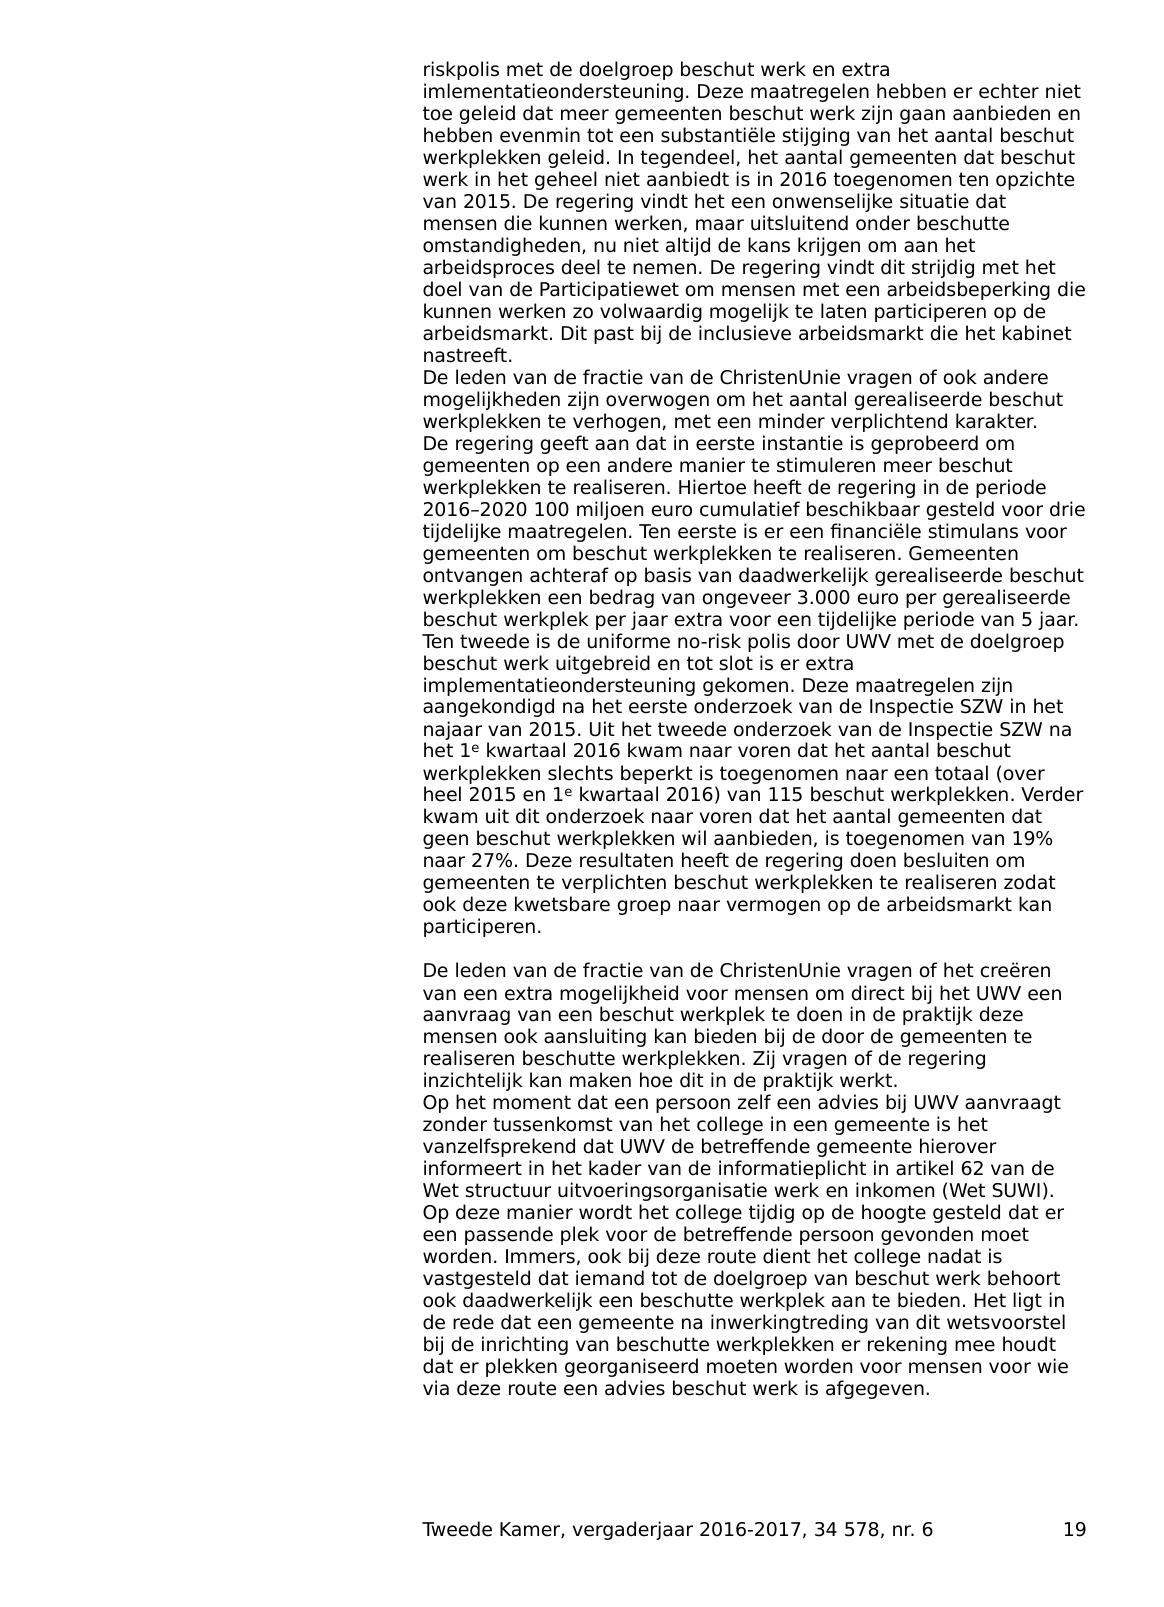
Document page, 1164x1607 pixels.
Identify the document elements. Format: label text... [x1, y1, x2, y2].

text Op het moment dat een persoon zelf een advies bij UWV aanvraagt zonder tussenkomst van het college in een gemeente is het vanzelfsprekend dat UWV de betreffende gemeente hierover informeert in het kader van de informatieplicht in artikel 62 van de Wet structuur uitvoeringsorganisatie werk en inkomen (Wet SUWI). Op deze manier wordt het college tijdig op de hoogte gesteld dat er een passende plek voor de betreffende persoon gevonden moet worden. Immers, ook bij deze route dient het college nadat is vastgesteld dat iemand tot de doelgroep van beschut werk behoort ook daadwerkelijk een beschutte werkplek aan te bieden. Het ligt in de rede dat een gemeente na inwerkingtreding van dit wetsvoorstel bij de inrichting van beschutte werkplekken er rekening mee houdt dat er plekken georganiseerd moeten worden voor mensen voor wie via deze route een advies beschut werk is afgegeven. [422, 1092, 1087, 1400]
text De leden van de fractie van de ChristenUnie vragen of ook andere mogelijkheden zijn overwogen om het aantal gerealiseerde beschut werkplekken te verhogen, met een minder verplichtend karakter. [422, 367, 1087, 433]
text riskpolis met de doelgroep beschut werk en extra imlementatieondersteuning. Deze maatregelen hebben er echter niet toe geleid dat meer gemeenten beschut werk zijn gaan aanbieden en hebben evenmin tot een substantiële stijging van het aantal beschut werkplekken geleid. In tegendeel, het aantal gemeenten dat beschut werk in het geheel niet aanbiedt is in 2016 toegenomen ten opzichte van 2015. De regering vindt het een onwenselijke situatie dat mensen die kunnen werken, maar uitsluitend onder beschutte omstandigheden, nu niet altijd de kans krijgen om aan het arbeidsproces deel te nemen. De regering vindt dit strijdig met het doel van de Participatiewet om mensen met een arbeidsbeperking die kunnen werken zo volwaardig mogelijk te laten participeren op de arbeidsmarkt. Dit past bij de inclusieve arbeidsmarkt die het kabinet nastreeft. [422, 59, 1087, 367]
text De leden van de fractie van de ChristenUnie vragen of het creëren van een extra mogelijkheid voor mensen om direct bij het UWV een aanvraag van een beschut werkplek te doen in de praktijk deze mensen ook aansluiting kan bieden bij de door de gemeenten te realiseren beschutte werkplekken. Zij vragen of de regering inzichtelijk kan maken hoe dit in de praktijk werkt. [422, 960, 1087, 1092]
text De regering geeft aan dat in eerste instantie is geprobeerd om gemeenten op een andere manier te stimuleren meer beschut werkplekken te realiseren. Hiertoe heeft de regering in de periode 2016–2020 100 miljoen euro cumulatief beschikbaar gesteld voor drie tijdelijke maatregelen. Ten eerste is er een financiële stimulans voor gemeenten om beschut werkplekken te realiseren. Gemeenten ontvangen achteraf op basis van daadwerkelijk gerealiseerde beschut werkplekken een bedrag van ongeveer 3.000 euro per gerealiseerde beschut werkplek per jaar extra voor een tijdelijke periode van 5 jaar. Ten tweede is de uniforme no-risk polis door UWV met de doelgroep beschut werk uitgebreid en tot slot is er extra implementatieondersteuning gekomen. Deze maatregelen zijn aangekondigd na het eerste onderzoek van de Inspectie SZW in het najaar van 2015. Uit het tweede onderzoek van de Inspectie SZW na het 1e kwartaal 2016 kwam naar voren dat het aantal beschut werkplekken slechts beperkt is toegenomen naar een totaal (over heel 2015 en 1e kwartaal 2016) van 115 beschut werkplekken. Verder kwam uit dit onderzoek naar voren dat het aantal gemeenten dat geen beschut werkplekken wil aanbieden, is toegenomen van 19% naar 27%. Deze resultaten heeft de regering doen besluiten om gemeenten te verplichten beschut werkplekken te realiseren zodat ook deze kwetsbare groep naar vermogen op de arbeidsmarkt kan participeren. [422, 433, 1087, 938]
